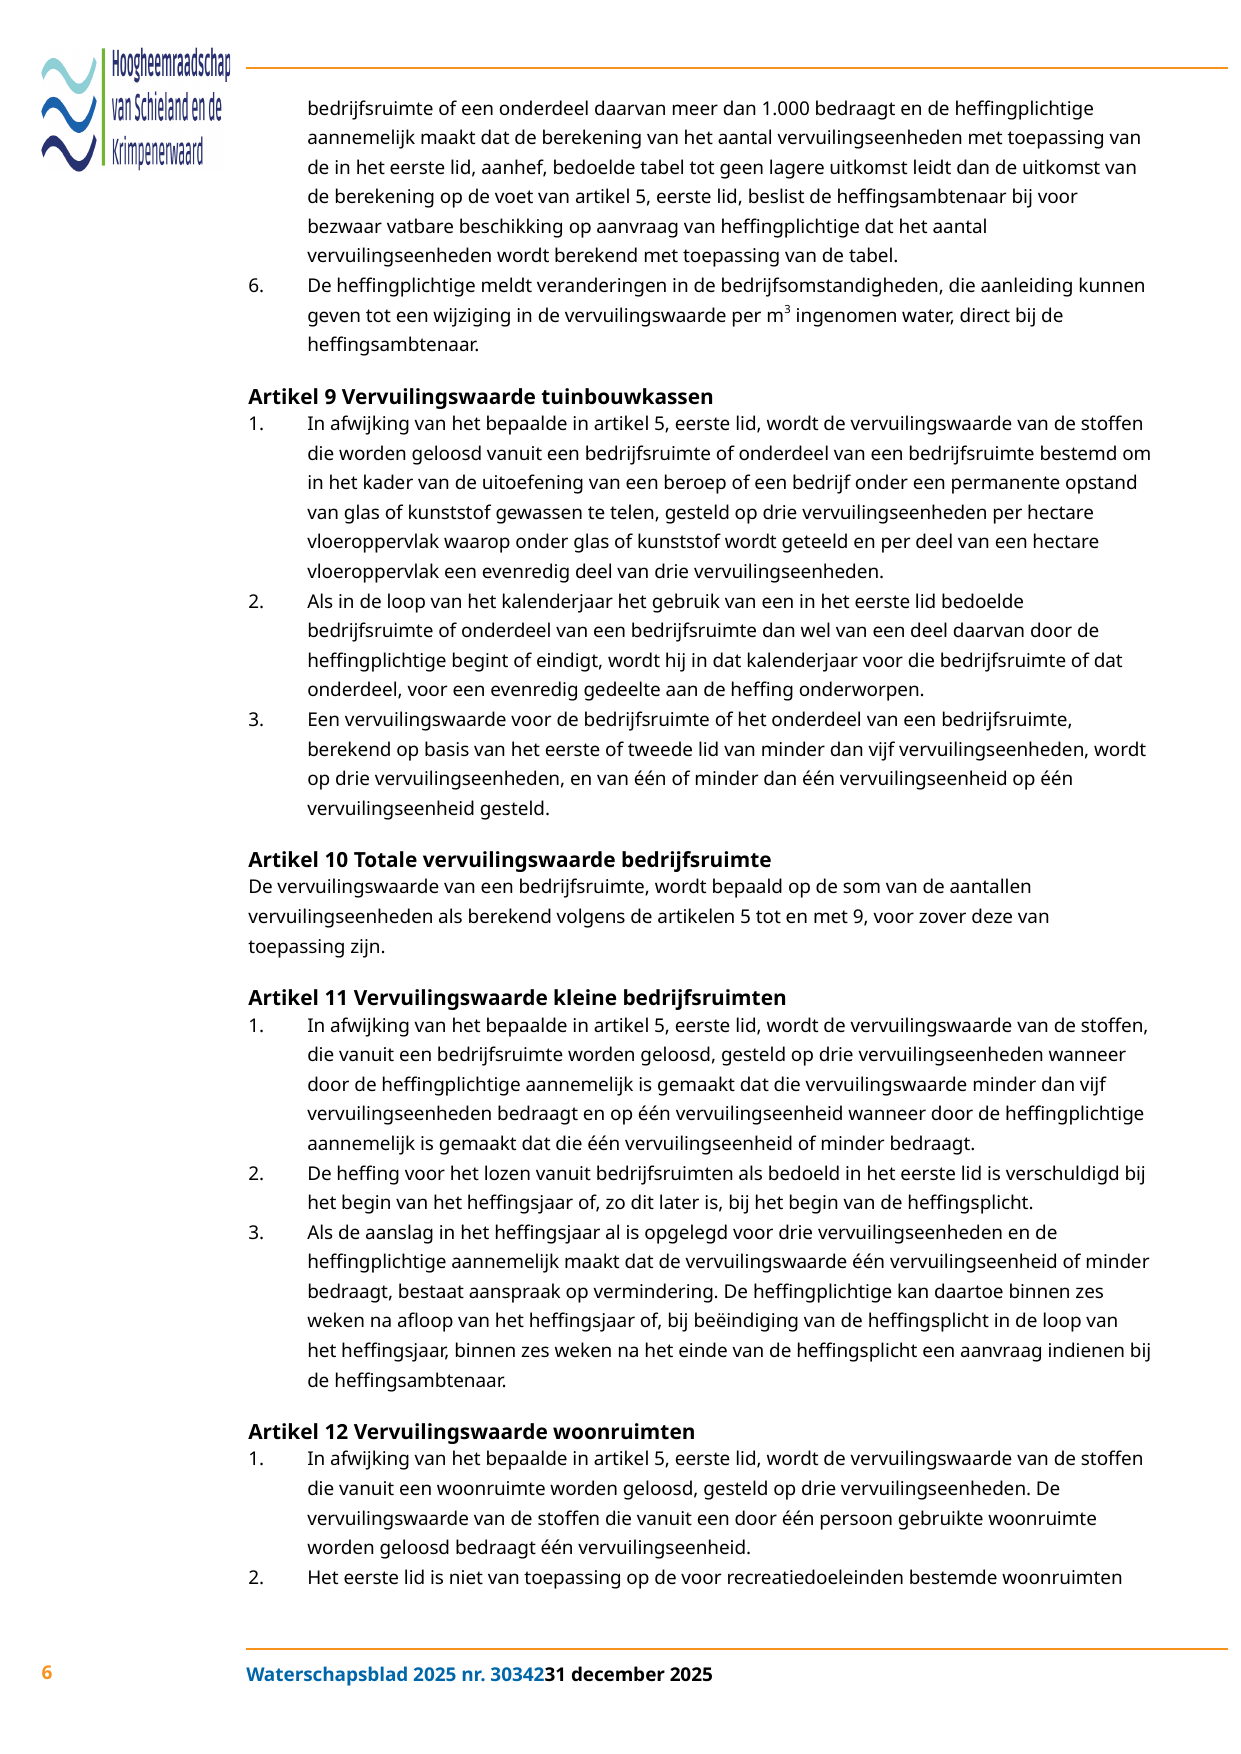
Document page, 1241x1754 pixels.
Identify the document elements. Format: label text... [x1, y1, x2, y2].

picture [41, 47, 231, 172]
text Artikel 12 Vervuilingswaarde woonruimten [248, 1417, 1152, 1446]
list De heffing voor het lozen vanuit bedrijfsruimten als bedoeld in het eerste lid is verschuldigd bij het begin van het heffingsjaar of, zo dit later is, bij het begin van de heffingsplicht. [248, 1160, 1152, 1215]
text Artikel 11 Vervuilingswaarde kleine bedrijfsruimten [248, 983, 1152, 1012]
list Een vervuilingswaarde voor de bedrijfsruimte of het onderdeel van een bedrijfsruimte, berekend op basis van het eerste of tweede lid van minder dan vijf vervuilingseenheden, wordt op drie vervuilingseenheden, en van één of minder dan één vervuilingseenheid op één vervuilingseenheid gesteld. [248, 706, 1152, 821]
list In afwijking van het bepaalde in artikel 5, eerste lid, wordt de vervuilingswaarde van de stoffen die worden geloosd vanuit een bedrijfsruimte of onderdeel van een bedrijfsruimte bestemd om in het kader van de uitoefening van een beroep of een bedrijf onder een permanente opstand van glas of kunststof gewassen te telen, gesteld op drie vervuilingseenheden per hectare vloeroppervlak waarop onder glas of kunststof wordt geteeld en per deel van een hectare vloeroppervlak een evenredig deel van drie vervuilingseenheden. [248, 410, 1152, 584]
list Het eerste lid is niet van toepassing op de voor recreatiedoeleinden bestemde woonruimten [248, 1564, 1152, 1590]
list In afwijking van het bepaalde in artikel 5, eerste lid, wordt de vervuilingswaarde van de stoffen die vanuit een woonruimte worden geloosd, gesteld op drie vervuilingseenheden. De vervuilingswaarde van de stoffen die vanuit een door één persoon gebruikte woonruimte worden geloosd bedraagt één vervuilingseenheid. [248, 1446, 1152, 1560]
text De vervuilingswaarde van een bedrijfsruimte, wordt bepaald op de som van de aantallen vervuilingseenheden als berekend volgens de artikelen 5 tot en met 9, voor zover deze van toepassing zijn. [248, 874, 1152, 959]
list Als in de loop van het kalenderjaar het gebruik van een in het eerste lid bedoelde bedrijfsruimte of onderdeel van een bedrijfsruimte dan wel van een deel daarvan door de heffingplichtige begint of eindigt, wordt hij in dat kalenderjaar voor die bedrijfsruimte of dat onderdeel, voor een evenredig gedeelte aan de heffing onderworpen. [248, 588, 1152, 702]
list In afwijking van het bepaalde in artikel 5, eerste lid, wordt de vervuilingswaarde van de stoffen, die vanuit een bedrijfsruimte worden geloosd, gesteld op drie vervuilingseenheden wanneer door de heffingplichtige aannemelijk is gemaakt dat die vervuilingswaarde minder dan vijf vervuilingseenheden bedraagt en op één vervuilingseenheid wanneer door de heffingplichtige aannemelijk is gemaakt dat die één vervuilingseenheid of minder bedraagt. [248, 1012, 1152, 1156]
text Artikel 9 Vervuilingswaarde tuinbouwkassen [248, 382, 1152, 410]
list bedrijfsruimte of een onderdeel daarvan meer dan 1.000 bedraagt en de heffingplichtige aannemelijk maakt dat de berekening van het aantal vervuilingseenheden met toepassing van de in het eerste lid, aanhef, bedoelde tabel tot geen lagere uitkomst leidt dan de uitkomst van de berekening op de voet van artikel 5, eerste lid, beslist de heffingsambtenaar bij voor bezwaar vatbare beschikking op aanvraag van heffingplichtige dat het aantal vervuilingseenheden wordt berekend met toepassing van de tabel. [248, 95, 1152, 268]
list Als de aanslag in het heffingsjaar al is opgelegd voor drie vervuilingseenheden en de heffingplichtige aannemelijk maakt dat de vervuilingswaarde één vervuilingseenheid of minder bedraagt, bestaat aanspraak op vermindering. De heffingplichtige kan daartoe binnen zes weken na afloop van het heffingsjaar of, bij beëindiging van de heffingsplicht in de loop van het heffingsjaar, binnen zes weken na het einde van de heffingsplicht een aanvraag indienen bij de heffingsambtenaar. [248, 1219, 1152, 1392]
text Artikel 10 Totale vervuilingswaarde bedrijfsruimte [248, 845, 1152, 874]
list De heffingplichtige meldt veranderingen in de bedrijfsomstandigheden, die aanleiding kunnen geven tot een wijziging in de vervuilingswaarde per m3 ingenomen water, direct bij de heffingsambtenaar. [248, 272, 1152, 357]
